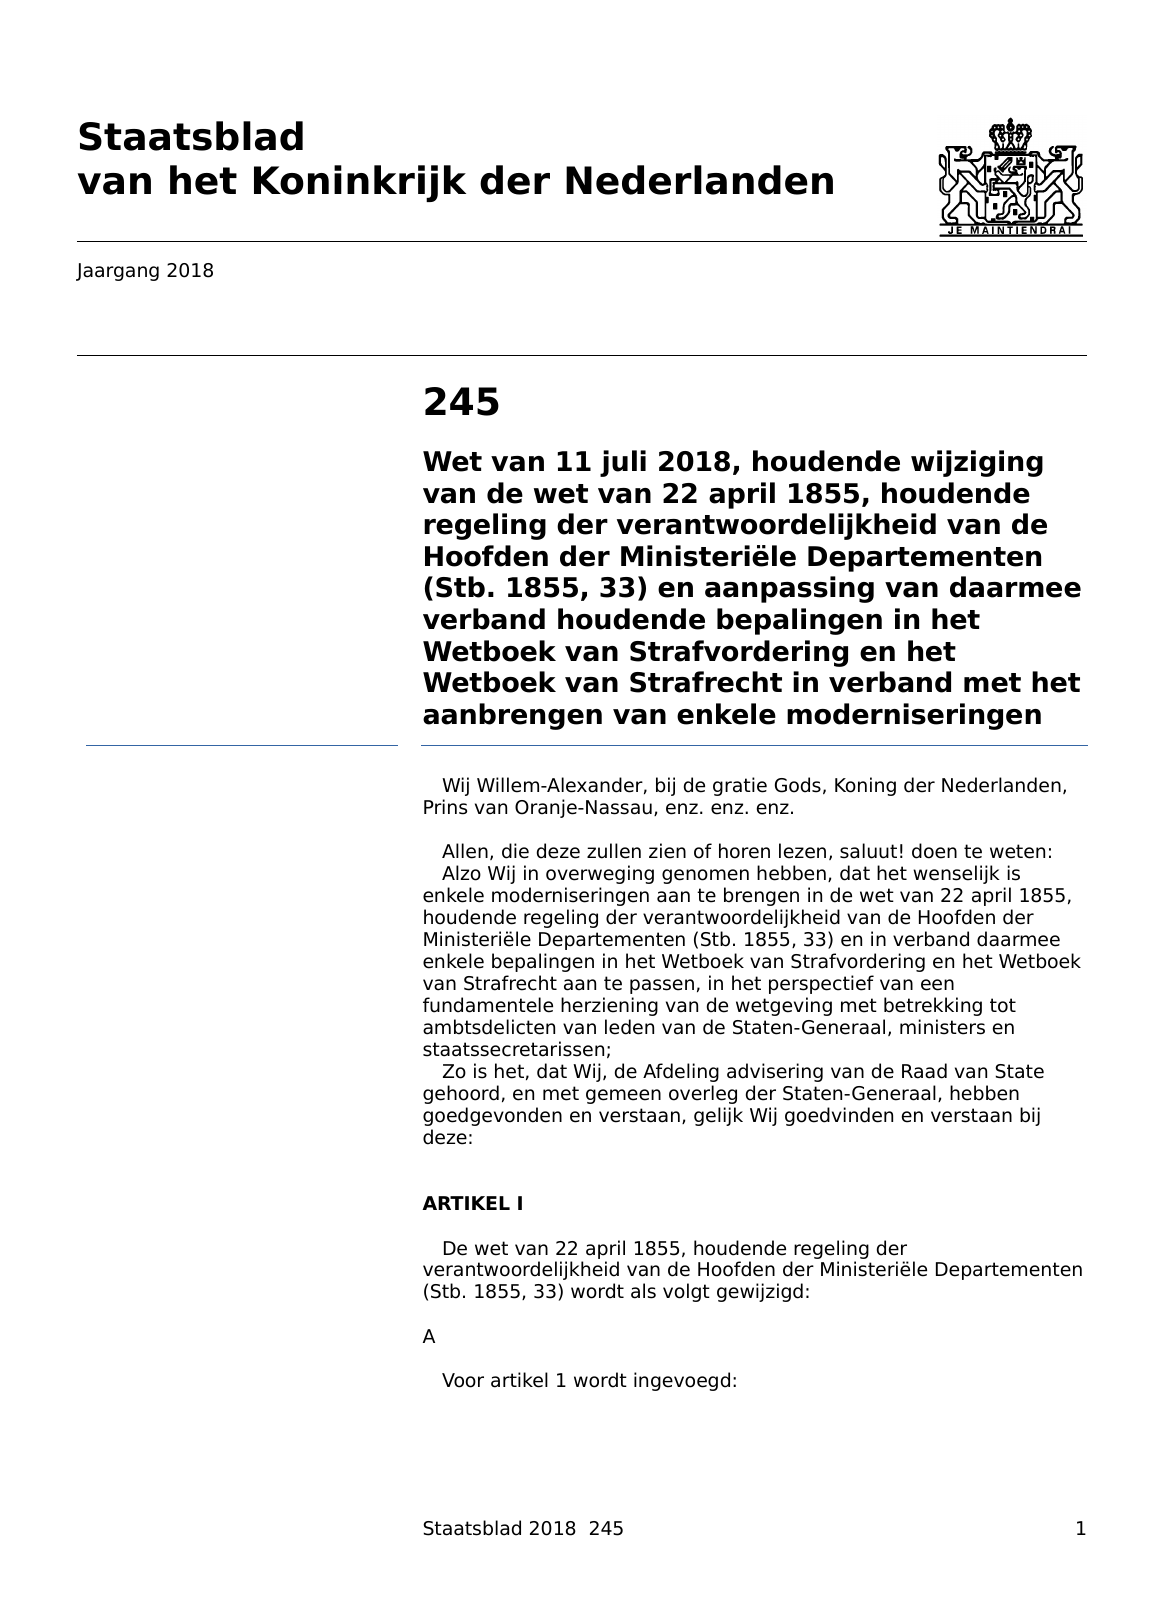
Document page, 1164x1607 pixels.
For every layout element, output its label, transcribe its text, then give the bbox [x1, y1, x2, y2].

table_cell Jaargang 2018 [77, 242, 1087, 355]
text Zo is het, dat Wij, de Afdeling advisering van de Raad van State gehoord, en met gemeen overleg der Staten-Generaal, hebben goedgevonden en verstaan, gelijk Wij goedvinden en verstaan bij deze: [422, 1061, 1087, 1149]
subtitle ARTIKEL I [422, 1193, 1087, 1215]
text Voor artikel 1 wordt ingevoegd: [422, 1370, 1087, 1392]
text Wij Willem-Alexander, bij de gratie Gods, Koning der Nederlanden, Prins van Oranje-Nassau, enz. enz. enz. [422, 775, 1087, 819]
text Allen, die deze zullen zien of horen lezen, saluut! doen te weten: [422, 841, 1087, 863]
text Alzo Wij in overweging genomen hebben, dat het wenselijk is enkele moderniseringen aan te brengen in de wet van 22 april 1855, houdende regeling der verantwoordelijkheid van de Hoofden der Ministeriële Departementen (Stb. 1855, 33) en in verband daarmee enkele bepalingen in het Wetboek van Strafvordering en het Wetboek van Strafrecht aan te passen, in het perspectief van een fundamentele herziening van de wetgeving met betrekking tot ambtsdelicten van leden van de Staten-Generaal, ministers en staatssecretarissen; [422, 863, 1087, 1061]
picture [936, 115, 1087, 240]
table_header [886, 100, 1087, 241]
text A [422, 1326, 1087, 1347]
text Wet van 11 juli 2018, houdende wijziging van de wet van 22 april 1855, houdende regeling der verantwoordelijkheid van de Hoofden der Ministeriële Departementen (Stb. 1855, 33) en aanpassing van daarmee verband houdende bepalingen in het Wetboek van Strafvordering en het Wetboek van Strafrecht in verband met het aanbrengen van enkele moderniseringen [422, 447, 1087, 731]
table_header Staatsblad van het Koninkrijk der Nederlanden [77, 100, 886, 241]
text De wet van 22 april 1855, houdende regeling der verantwoordelijkheid van de Hoofden der Ministeriële Departementen (Stb. 1855, 33) wordt als volgt gewijzigd: [422, 1237, 1087, 1303]
subtitle 245 [422, 381, 1087, 424]
